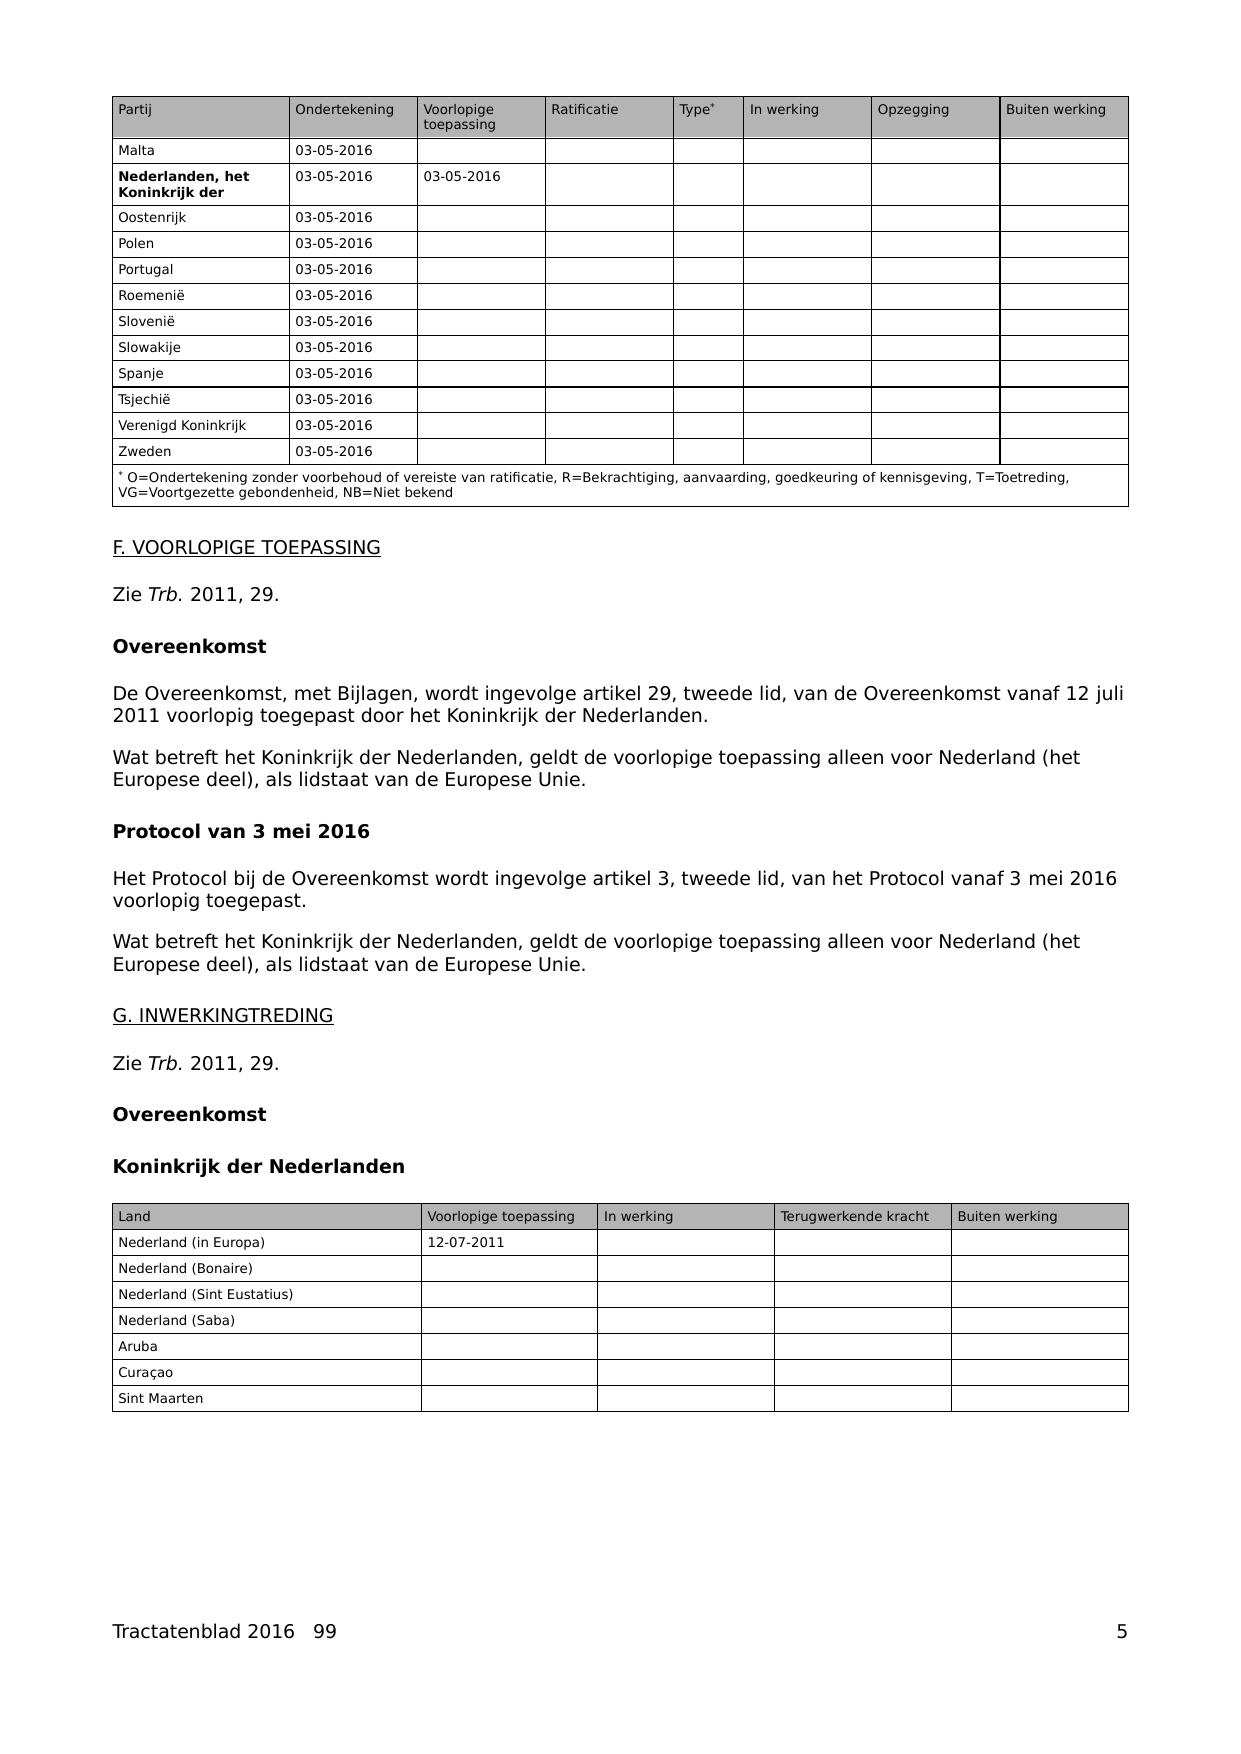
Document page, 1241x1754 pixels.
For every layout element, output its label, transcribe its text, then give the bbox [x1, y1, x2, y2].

table_header Opzegging [872, 97, 999, 137]
table_cell Curaçao [113, 1360, 421, 1385]
table_cell * O=Ondertekening zonder voorbehoud of vereiste van ratificatie, R=Bekrachtiging, aanvaarding, goedkeuring of kennisgeving, T=Toetreding, VG=Voortgezette gebondenheid, NB=Niet bekend [113, 465, 1128, 506]
table_cell [546, 284, 673, 308]
table_cell [546, 361, 673, 386]
text Wat betreft het Koninkrijk der Nederlanden, geldt de voorlopige toepassing alleen voor Nederland (het Europese deel), als lidstaat van de Europese Unie. [112, 931, 1128, 975]
table_cell [1001, 139, 1128, 163]
table_cell [1001, 232, 1128, 257]
table_cell 03-05-2016 [290, 388, 417, 412]
table_header In werking [744, 97, 871, 137]
table_cell [674, 206, 743, 231]
table_header In werking [598, 1204, 774, 1229]
table_cell 03-05-2016 [290, 284, 417, 308]
table_cell Nederland (Bonaire) [113, 1256, 421, 1281]
subtitle F. VOORLOPIGE TOEPASSING [112, 537, 1128, 559]
table_cell [744, 258, 871, 283]
table_cell [598, 1282, 774, 1307]
table_cell 03-05-2016 [290, 413, 417, 438]
table_cell [674, 232, 743, 257]
table_cell [775, 1230, 951, 1255]
table_cell [546, 388, 673, 412]
table_cell [674, 388, 743, 412]
table_cell [546, 206, 673, 231]
table_cell [422, 1360, 597, 1385]
table_cell [952, 1282, 1128, 1307]
table_cell [872, 336, 999, 360]
table_cell [872, 164, 999, 205]
table_cell [418, 258, 545, 283]
table_cell [744, 139, 871, 163]
table_cell [674, 139, 743, 163]
table_cell [775, 1360, 951, 1385]
table_cell 03-05-2016 [290, 258, 417, 283]
subtitle Protocol van 3 mei 2016 [112, 821, 1128, 842]
table_cell [952, 1256, 1128, 1281]
table_header Buiten werking [1001, 97, 1128, 137]
table_cell Aruba [113, 1334, 421, 1359]
table_cell [674, 258, 743, 283]
table_cell Oostenrijk [113, 206, 289, 231]
table_cell [872, 310, 999, 334]
table_cell [674, 164, 743, 205]
table_cell [674, 413, 743, 438]
table_cell [546, 310, 673, 334]
table_cell [422, 1256, 597, 1281]
text De Overeenkomst, met Bijlagen, wordt ingevolge artikel 29, tweede lid, van de Overeenkomst vanaf 12 juli 2011 voorlopig toegepast door het Koninkrijk der Nederlanden. [112, 683, 1128, 727]
table_cell [1001, 361, 1128, 386]
table_cell [775, 1334, 951, 1359]
table_cell [674, 310, 743, 334]
table_cell Verenigd Koninkrijk [113, 413, 289, 438]
table_cell [952, 1360, 1128, 1385]
table_cell [744, 336, 871, 360]
table_cell Nederland (Saba) [113, 1308, 421, 1333]
table_cell [674, 439, 743, 464]
table_cell [1001, 284, 1128, 308]
table_cell [546, 232, 673, 257]
table_cell [674, 361, 743, 386]
table_cell [744, 310, 871, 334]
table_cell 03-05-2016 [290, 232, 417, 257]
table_cell [546, 258, 673, 283]
table_cell [1001, 336, 1128, 360]
table_cell Polen [113, 232, 289, 257]
table_cell [744, 284, 871, 308]
table_header Voorlopige toepassing [422, 1204, 597, 1229]
table_cell 03-05-2016 [290, 336, 417, 360]
text Zie Trb. 2011, 29. [112, 584, 1128, 606]
table_header Ondertekening [290, 97, 417, 137]
table_cell [598, 1308, 774, 1333]
table_header Buiten werking [952, 1204, 1128, 1229]
table_cell [1001, 206, 1128, 231]
table_cell [872, 139, 999, 163]
subtitle Overeenkomst [112, 1104, 1128, 1126]
table_cell [546, 413, 673, 438]
table_cell [872, 439, 999, 464]
table_cell [872, 206, 999, 231]
table_cell [872, 284, 999, 308]
table_cell [598, 1360, 774, 1385]
table_cell Nederlanden, het Koninkrijk der [113, 164, 289, 205]
table_cell [872, 361, 999, 386]
subtitle Koninkrijk der Nederlanden [112, 1156, 1128, 1178]
table_cell [418, 206, 545, 231]
table_cell [1001, 439, 1128, 464]
table_cell 03-05-2016 [290, 206, 417, 231]
table_cell Nederland (in Europa) [113, 1230, 421, 1255]
table_cell 12-07-2011 [422, 1230, 597, 1255]
table_cell Roemenië [113, 284, 289, 308]
table_cell 03-05-2016 [290, 361, 417, 386]
table_cell [744, 361, 871, 386]
table_cell [952, 1230, 1128, 1255]
table_cell Slovenië [113, 310, 289, 334]
table_cell [674, 336, 743, 360]
table_header Land [113, 1204, 421, 1229]
table_cell [744, 232, 871, 257]
table_cell 03-05-2016 [290, 164, 417, 205]
table_cell [952, 1308, 1128, 1333]
table_cell Nederland (Sint Eustatius) [113, 1282, 421, 1307]
table_cell [674, 284, 743, 308]
subtitle Overeenkomst [112, 636, 1128, 658]
table_cell Portugal [113, 258, 289, 283]
table_cell [418, 284, 545, 308]
text Het Protocol bij de Overeenkomst wordt ingevolge artikel 3, tweede lid, van het Protocol vanaf 3 mei 2016 voorlopig toegepast. [112, 867, 1128, 911]
table_cell [546, 139, 673, 163]
table_cell Zweden [113, 439, 289, 464]
table_cell [872, 258, 999, 283]
table_cell [598, 1230, 774, 1255]
table_cell [1001, 310, 1128, 334]
table_cell Spanje [113, 361, 289, 386]
table_cell Malta [113, 139, 289, 163]
table_cell [775, 1282, 951, 1307]
table_cell 03-05-2016 [418, 164, 545, 205]
table_cell [422, 1386, 597, 1411]
table_cell [422, 1334, 597, 1359]
table_cell [744, 164, 871, 205]
table_cell Slowakije [113, 336, 289, 360]
table_cell Tsjechië [113, 388, 289, 412]
table_cell [418, 361, 545, 386]
table_header Type* [674, 97, 743, 137]
table_cell 03-05-2016 [290, 310, 417, 334]
table_cell [418, 310, 545, 334]
table_cell [1001, 164, 1128, 205]
table_header Ratificatie [546, 97, 673, 137]
table_header Terugwerkende kracht [775, 1204, 951, 1229]
table_cell [546, 439, 673, 464]
text Zie Trb. 2011, 29. [112, 1052, 1128, 1074]
table_cell [546, 336, 673, 360]
table_cell [418, 336, 545, 360]
table_cell [1001, 388, 1128, 412]
table_header Partij [113, 97, 289, 137]
table_cell Sint Maarten [113, 1386, 421, 1411]
table_cell [872, 388, 999, 412]
table_cell [418, 388, 545, 412]
table_cell [598, 1256, 774, 1281]
text Wat betreft het Koninkrijk der Nederlanden, geldt de voorlopige toepassing alleen voor Nederland (het Europese deel), als lidstaat van de Europese Unie. [112, 747, 1128, 791]
subtitle G. INWERKINGTREDING [112, 1005, 1128, 1027]
table_cell [775, 1256, 951, 1281]
table_cell [872, 413, 999, 438]
table_cell 03-05-2016 [290, 439, 417, 464]
table_cell [952, 1334, 1128, 1359]
table_cell [775, 1386, 951, 1411]
table_cell [418, 139, 545, 163]
table_cell [598, 1334, 774, 1359]
table_cell [744, 206, 871, 231]
table_cell [952, 1386, 1128, 1411]
table_cell [598, 1386, 774, 1411]
table_cell [418, 439, 545, 464]
table_cell [775, 1308, 951, 1333]
table_cell [744, 413, 871, 438]
table_cell [422, 1308, 597, 1333]
table_cell [418, 232, 545, 257]
table_cell [872, 232, 999, 257]
table_cell [1001, 258, 1128, 283]
table_header Voorlopige toepassing [418, 97, 545, 137]
table_cell [422, 1282, 597, 1307]
table_cell [1001, 413, 1128, 438]
table_cell [546, 164, 673, 205]
table_cell [744, 388, 871, 412]
table_cell [744, 439, 871, 464]
table_cell [418, 413, 545, 438]
table_cell 03-05-2016 [290, 139, 417, 163]
